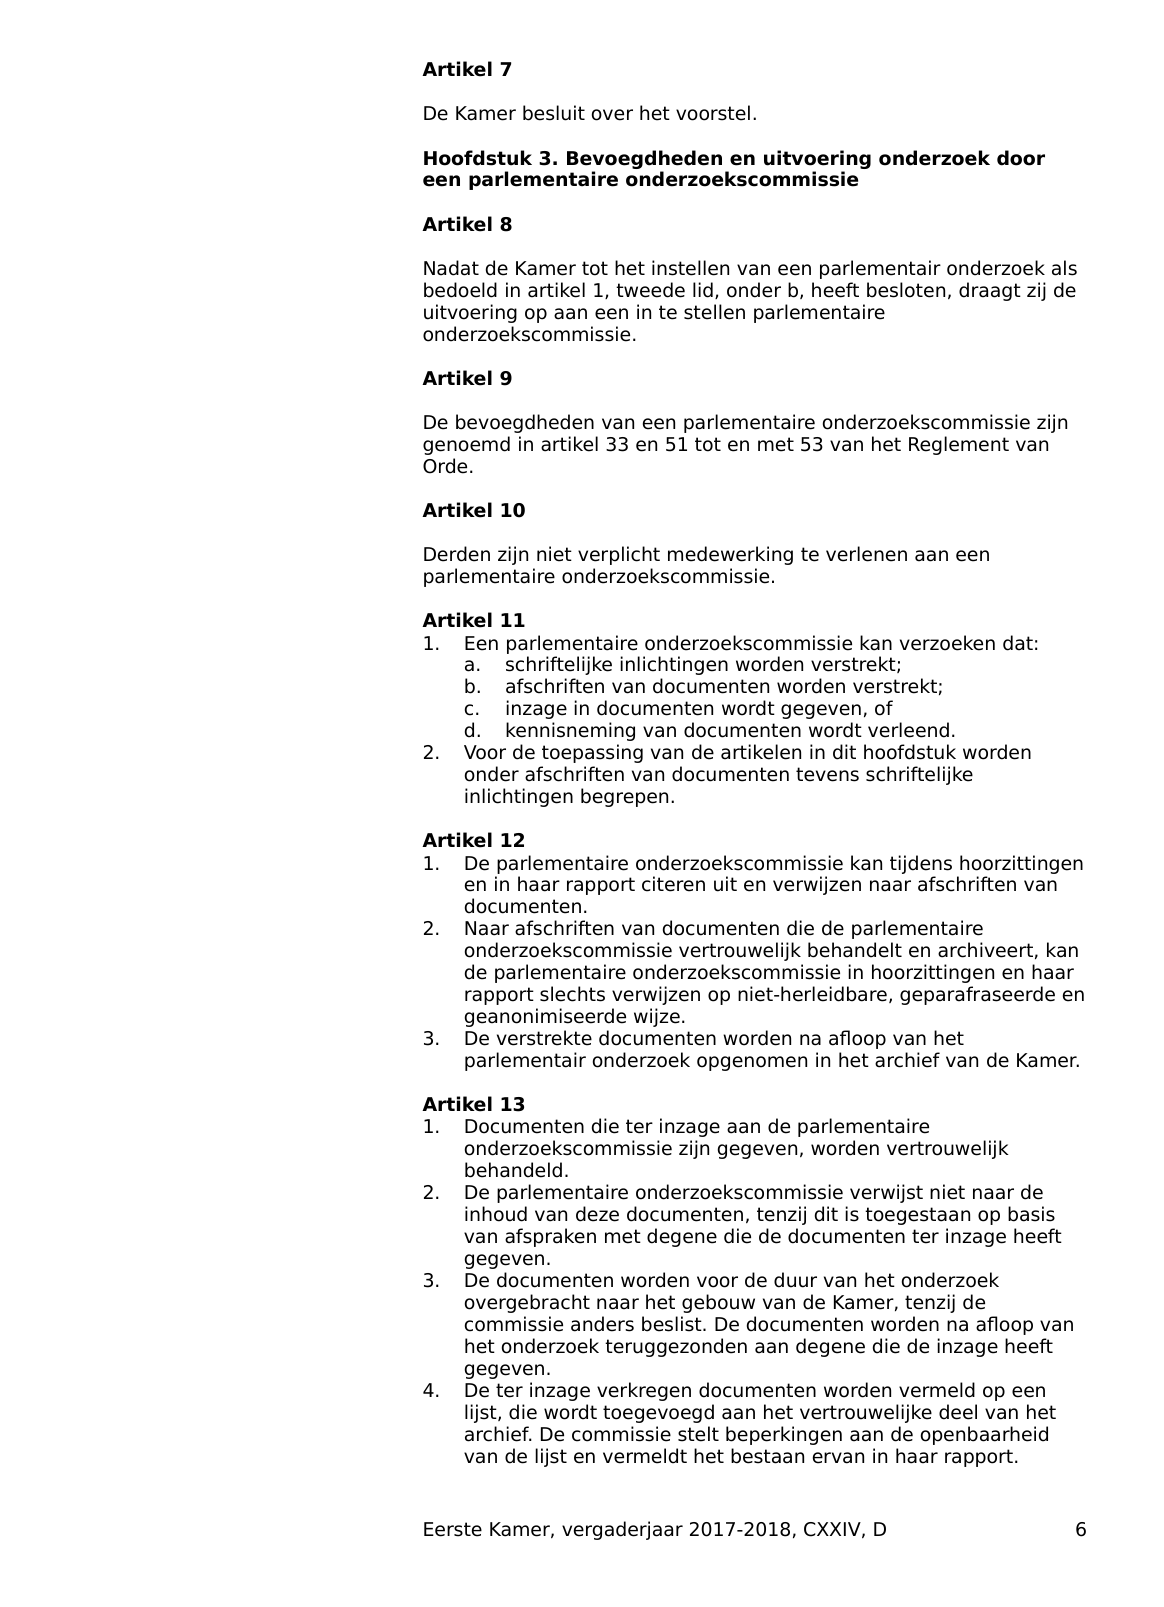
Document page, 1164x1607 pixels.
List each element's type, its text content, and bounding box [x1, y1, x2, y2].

text Nadat de Kamer tot het instellen van een parlementair onderzoek als bedoeld in artikel 1, tweede lid, onder b, heeft besloten, draagt zij de uitvoering op aan een in te stellen parlementaire onderzoekscommissie. [422, 258, 1087, 346]
text 1. De parlementaire onderzoekscommissie kan tijdens hoorzittingen en in haar rapport citeren uit en verwijzen naar afschriften van documenten. [422, 852, 1087, 918]
subtitle Artikel 12 [422, 830, 1087, 852]
subtitle Artikel 9 [422, 368, 1087, 390]
text 3. De verstrekte documenten worden na afloop van het parlementair onderzoek opgenomen in het archief van de Kamer. [422, 1028, 1087, 1072]
text 2. Voor de toepassing van de artikelen in dit hoofdstuk worden onder afschriften van documenten tevens schriftelijke inlichtingen begrepen. [422, 742, 1087, 808]
text a. schriftelijke inlichtingen worden verstrekt; [464, 654, 1087, 676]
text 3. De documenten worden voor de duur van het onderzoek overgebracht naar het gebouw van de Kamer, tenzij de commissie anders beslist. De documenten worden na afloop van het onderzoek teruggezonden aan degene die de inzage heeft gegeven. [422, 1270, 1087, 1380]
text Derden zijn niet verplicht medewerking te verlenen aan een parlementaire onderzoekscommissie. [422, 544, 1087, 588]
text De bevoegdheden van een parlementaire onderzoekscommissie zijn genoemd in artikel 33 en 51 tot en met 53 van het Reglement van Orde. [422, 412, 1087, 478]
text 4. De ter inzage verkregen documenten worden vermeld op een lijst, die wordt toegevoegd aan het vertrouwelijke deel van het archief. De commissie stelt beperkingen aan de openbaarheid van de lijst en vermeldt het bestaan ervan in haar rapport. [422, 1380, 1087, 1468]
text c. inzage in documenten wordt gegeven, of [464, 698, 1087, 720]
text b. afschriften van documenten worden verstrekt; [464, 676, 1087, 698]
subtitle Artikel 13 [422, 1094, 1087, 1116]
subtitle Artikel 8 [422, 213, 1087, 236]
text 1. Een parlementaire onderzoekscommissie kan verzoeken dat: [422, 632, 1087, 654]
text 2. Naar afschriften van documenten die de parlementaire onderzoekscommissie vertrouwelijk behandelt en archiveert, kan de parlementaire onderzoekscommissie in hoorzittingen en haar rapport slechts verwijzen op niet-herleidbare, geparafraseerde en geanonimiseerde wijze. [422, 918, 1087, 1028]
subtitle Artikel 10 [422, 500, 1087, 522]
subtitle Artikel 11 [422, 610, 1087, 632]
text De Kamer besluit over het voorstel. [422, 103, 1087, 125]
subtitle Hoofdstuk 3. Bevoegdheden en uitvoering onderzoek door een parlementaire onderzoekscommissie [422, 147, 1087, 191]
subtitle Artikel 7 [422, 59, 1087, 81]
text d. kennisneming van documenten wordt verleend. [464, 720, 1087, 742]
text 1. Documenten die ter inzage aan de parlementaire onderzoekscommissie zijn gegeven, worden vertrouwelijk behandeld. [422, 1116, 1087, 1182]
text 2. De parlementaire onderzoekscommissie verwijst niet naar de inhoud van deze documenten, tenzij dit is toegestaan op basis van afspraken met degene die de documenten ter inzage heeft gegeven. [422, 1182, 1087, 1270]
